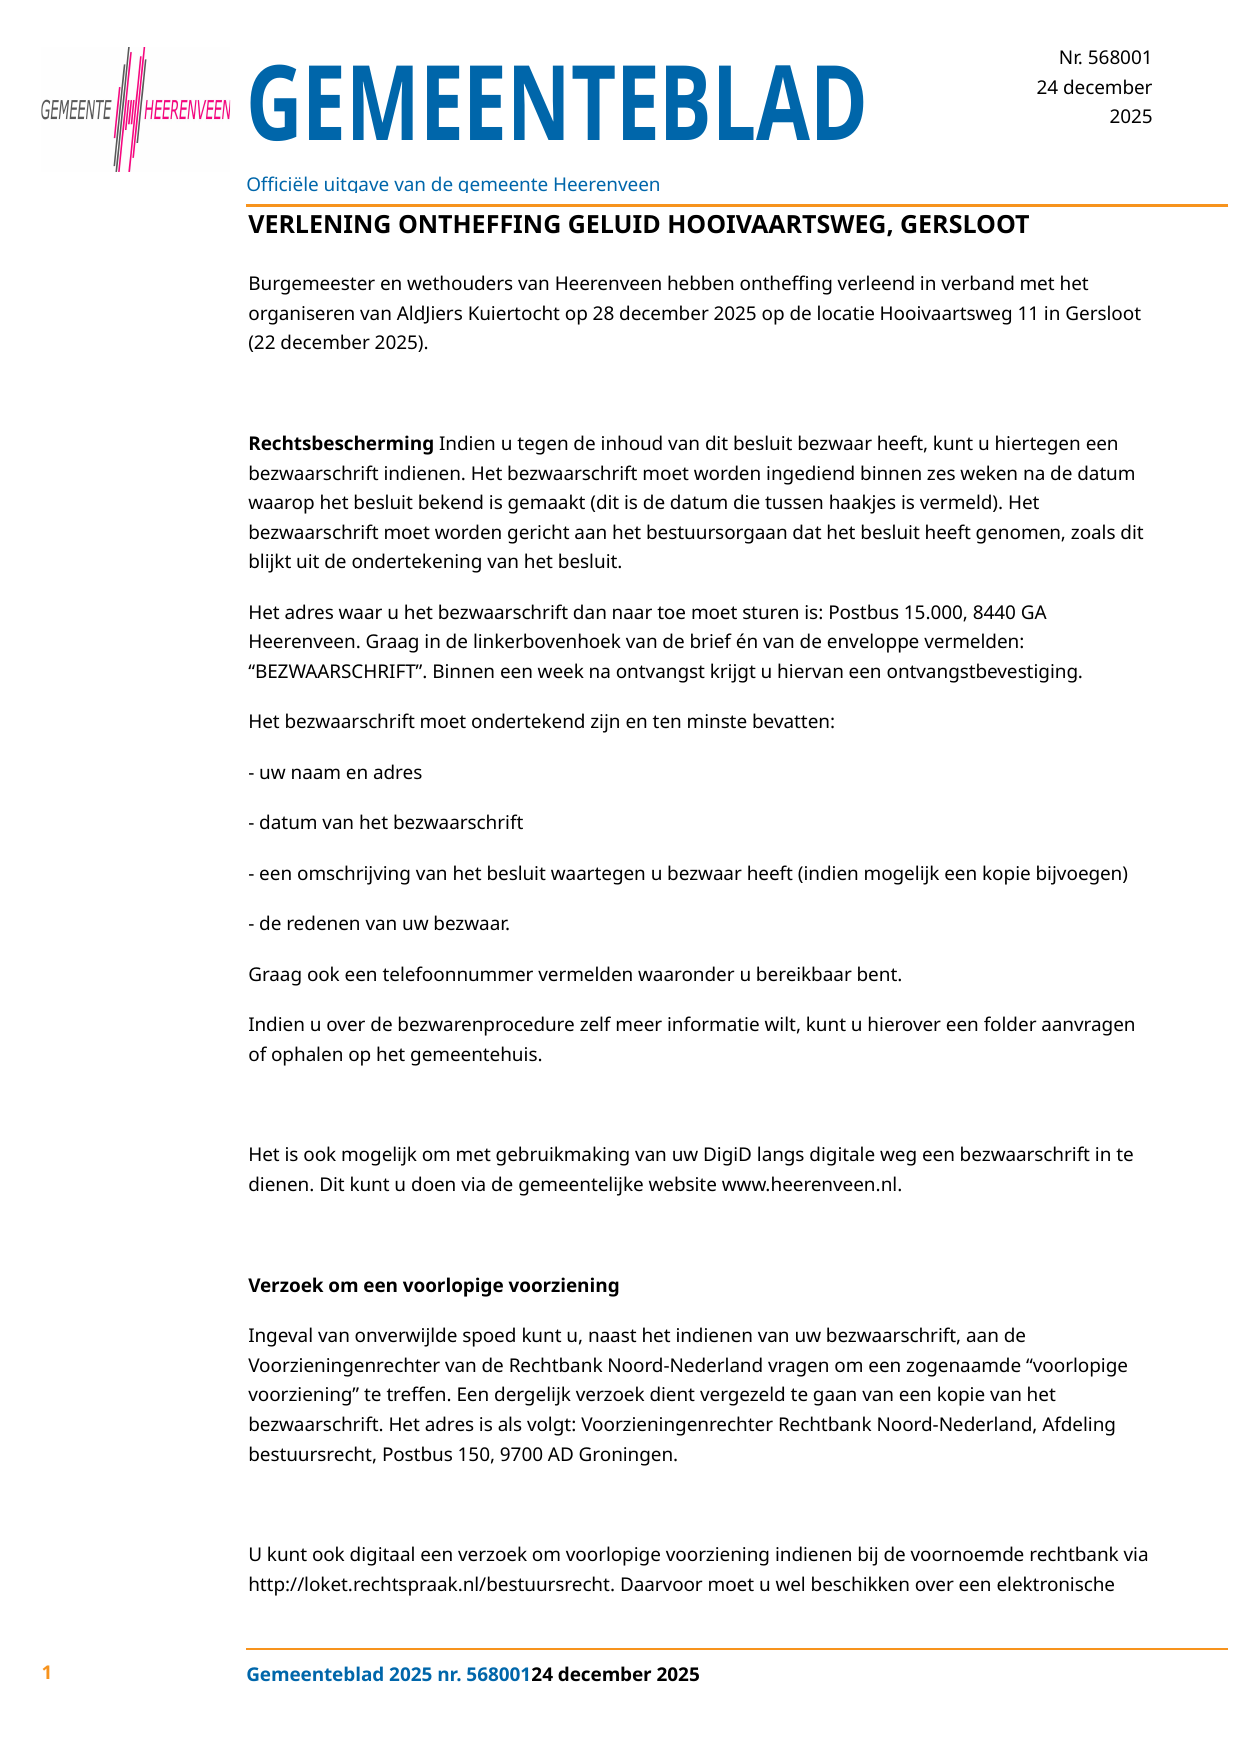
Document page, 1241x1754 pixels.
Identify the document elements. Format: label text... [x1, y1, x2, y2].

text Rechtsbescherming Indien u tegen de inhoud van dit besluit bezwaar heeft, kunt u hiertegen een bezwaarschrift indienen. Het bezwaarschrift moet worden ingediend binnen zes weken na de datum waarop het besluit bekend is gemaakt (dit is de datum die tussen haakjes is vermeld). Het bezwaarschrift moet worden gericht aan het bestuursorgaan dat het besluit heeft genomen, zoals dit blijkt uit de ondertekening van het besluit. [248, 430, 1152, 574]
text - een omschrijving van het besluit waartegen u bezwaar heeft (indien mogelijk een kopie bijvoegen) [248, 860, 1152, 886]
text Het bezwaarschrift moet ondertekend zijn en ten minste bevatten: [248, 709, 1152, 734]
text Het adres waar u het bezwaarschrift dan naar toe moet sturen is: Postbus 15.000, 8440 GA Heerenveen. Graag in de linkerbovenhoek van de brief én van de enveloppe vermelden: “BEZWAARSCHRIFT”. Binnen een week na ontvangst krijgt u hiervan een ontvangstbevestiging. [248, 599, 1152, 684]
picture [41, 47, 231, 172]
text - uw naam en adres [248, 759, 1152, 785]
text - de redenen van uw bezwaar. [248, 910, 1152, 936]
text VERLENING ONTHEFFING GELUID HOOIVAARTSWEG, GERSLOOT [248, 207, 1152, 241]
text U kunt ook digitaal een verzoek om voorlopige voorziening indienen bij de voornoemde rechtbank via http://loket.rechtspraak.nl/bestuursrecht. Daarvoor moet u wel beschikken over een elektronische [248, 1542, 1152, 1597]
text - datum van het bezwaarschrift [248, 809, 1152, 835]
text Ingeval van onverwijlde spoed kunt u, naast het indienen van uw bezwaarschrift, aan de Voorzieningenrechter van de Rechtbank Noord-Nederland vragen om een zogenaamde “voorlopige voorziening” te treffen. Een dergelijk verzoek dient vergezeld te gaan van een kopie van het bezwaarschrift. Het adres is als volgt: Voorzieningenrechter Rechtbank Noord-Nederland, Afdeling bestuursrecht, Postbus 150, 9700 AD Groningen. [248, 1322, 1152, 1466]
text Verzoek om een voorlopige voorziening [248, 1272, 1152, 1298]
text Burgemeester en wethouders van Heerenveen hebben ontheffing verleend in verband met het organiseren van AldJiers Kuiertocht op 28 december 2025 op de locatie Hooivaartsweg 11 in Gersloot (22 december 2025). [248, 270, 1152, 355]
text Het is ook mogelijk om met gebruikmaking van uw DigiD langs digitale weg een bezwaarschrift in te dienen. Dit kunt u doen via de gemeentelijke website www.heerenveen.nl. [248, 1142, 1152, 1197]
text Indien u over de bezwarenprocedure zelf meer informatie wilt, kunt u hierover een folder aanvragen of ophalen op het gemeentehuis. [248, 1011, 1152, 1066]
text Graag ook een telefoonnummer vermelden waaronder u bereikbaar bent. [248, 961, 1152, 986]
